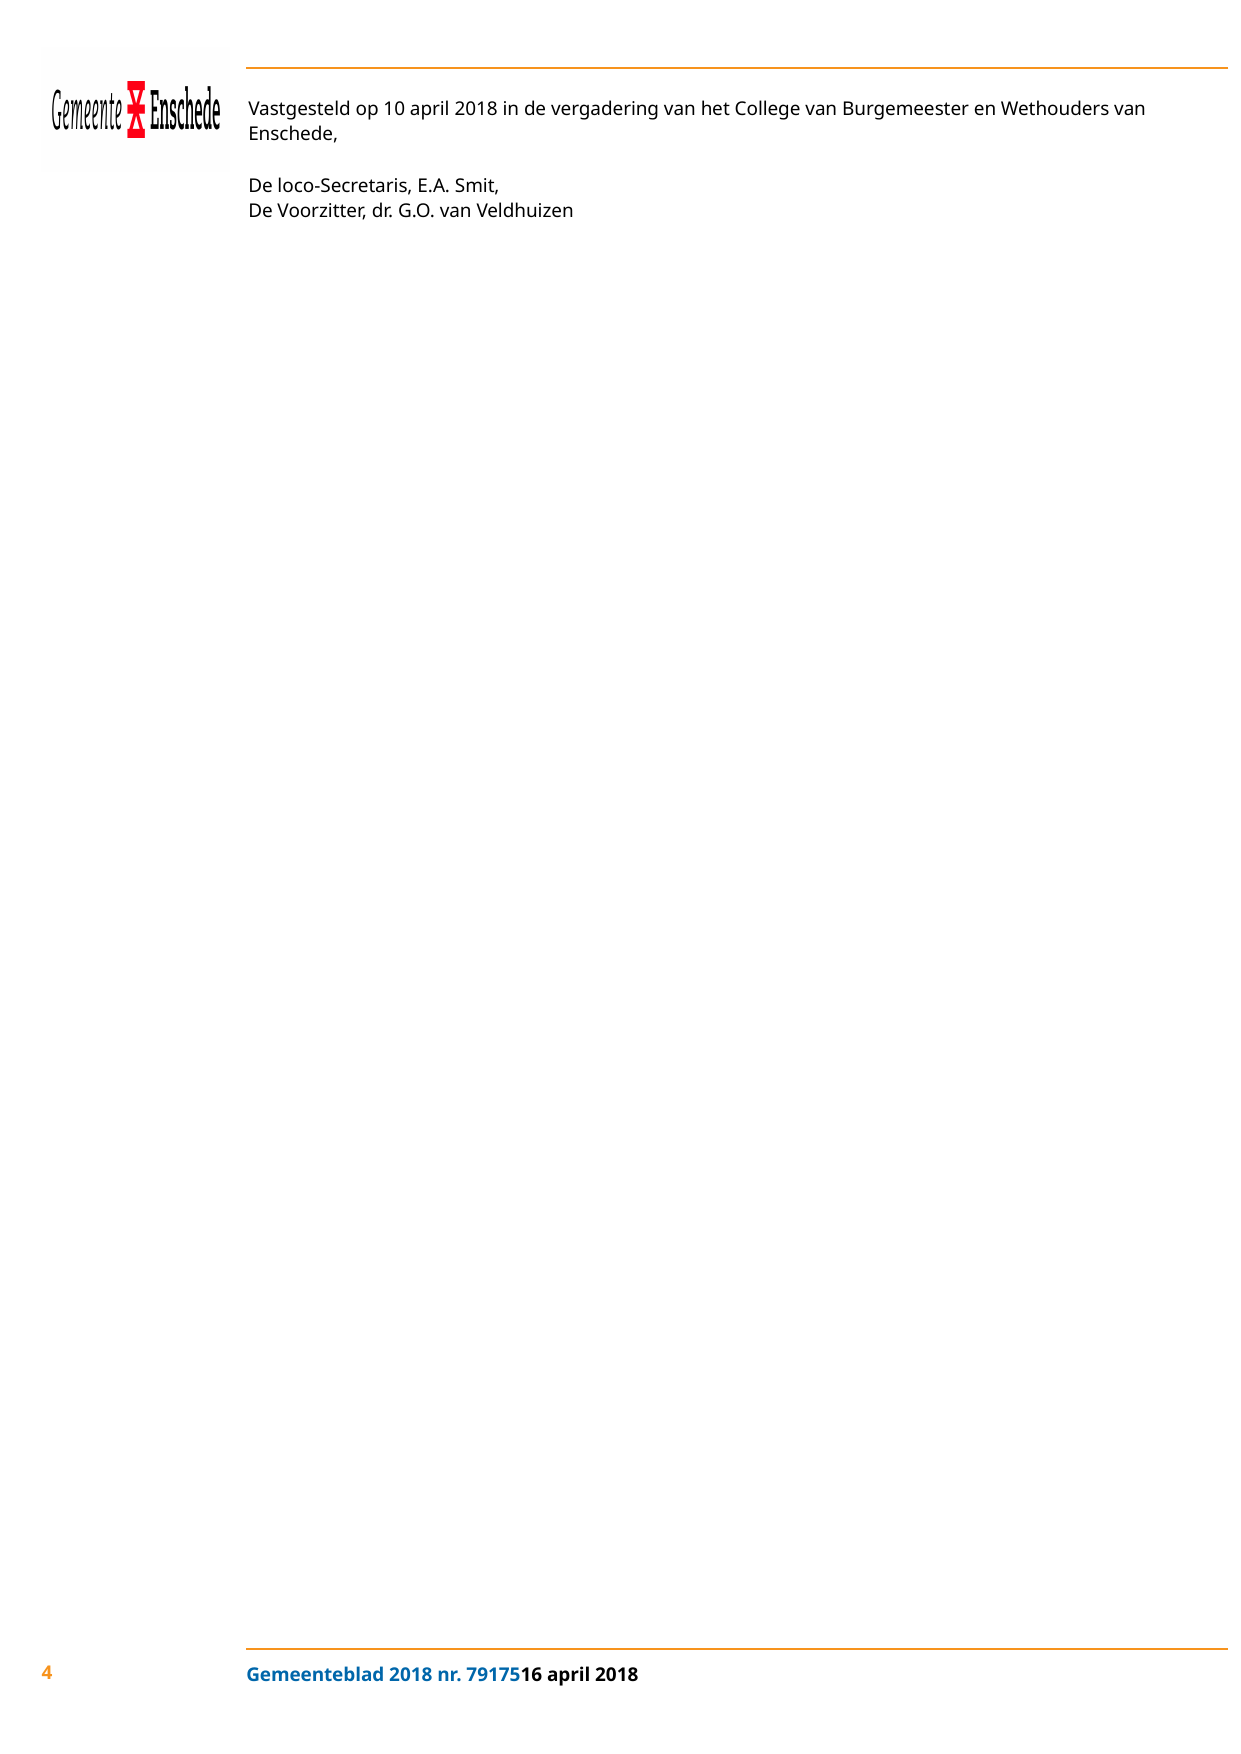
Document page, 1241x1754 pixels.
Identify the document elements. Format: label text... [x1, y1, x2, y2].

text Vastgesteld op 10 april 2018 in de vergadering van het College van Burgemeester en Wethouders van Enschede, [248, 95, 1152, 146]
picture [41, 47, 231, 172]
text De loco-Secretaris, E.A. Smit, [248, 172, 1152, 198]
text De Voorzitter, dr. G.O. van Veldhuizen [248, 198, 1152, 223]
